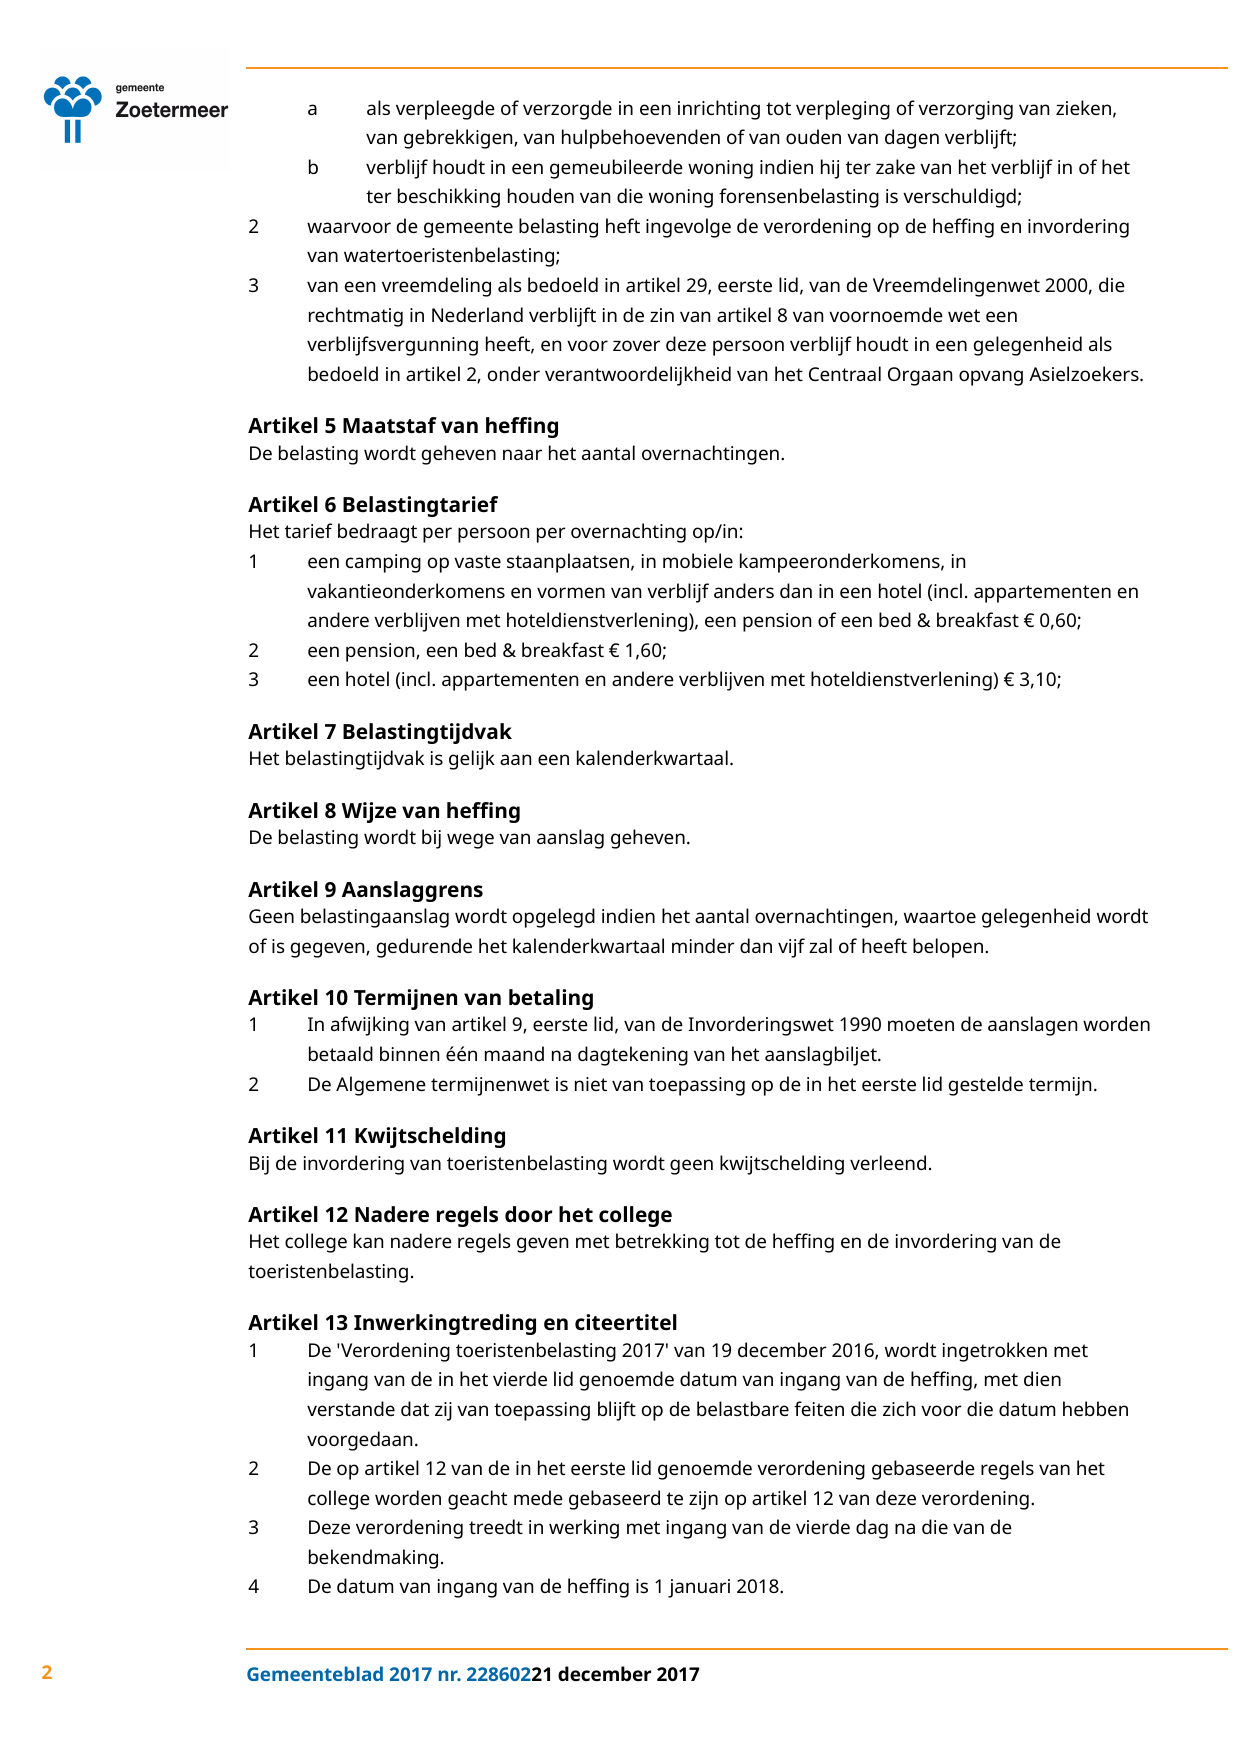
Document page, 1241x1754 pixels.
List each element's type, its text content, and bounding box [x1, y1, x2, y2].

text Geen belastingaanslag wordt opgelegd indien het aantal overnachtingen, waartoe gelegenheid wordt of is gegeven, gedurende het kalenderkwartaal minder dan vijf zal of heeft belopen. [248, 903, 1152, 958]
text Het belastingtijdvak is gelijk aan een kalenderkwartaal. [248, 746, 1152, 771]
text Artikel 6 Belastingtarief [248, 490, 1152, 519]
text Artikel 5 Maatstaf van heffing [248, 411, 1152, 440]
list De Algemene termijnenwet is niet van toepassing op de in het eerste lid gestelde termijn. [248, 1071, 1152, 1097]
text De belasting wordt bij wege van aanslag geheven. [248, 824, 1152, 850]
picture [41, 47, 231, 172]
list als verpleegde of verzorgde in een inrichting tot verpleging of verzorging van zieken, van gebrekkigen, van hulpbehoevenden of van ouden van dagen verblijft; [307, 95, 1152, 150]
text Artikel 12 Nadere regels door het college [248, 1200, 1152, 1228]
text Artikel 8 Wijze van heffing [248, 796, 1152, 824]
text Artikel 13 Inwerkingtreding en citeertitel [248, 1308, 1152, 1337]
text Artikel 9 Aanslaggrens [248, 875, 1152, 903]
list Deze verordening treedt in werking met ingang van de vierde dag na die van de bekendmaking. [248, 1514, 1152, 1570]
text Bij de invordering van toeristenbelasting wordt geen kwijtschelding verleend. [248, 1150, 1152, 1175]
list waarvoor de gemeente belasting heft ingevolge de verordening op de heffing en invordering van watertoeristenbelasting; [248, 213, 1152, 268]
text De belasting wordt geheven naar het aantal overnachtingen. [248, 440, 1152, 466]
text Het college kan nadere regels geven met betrekking tot de heffing en de invordering van de toeristenbelasting. [248, 1228, 1152, 1284]
list verblijf houdt in een gemeubileerde woning indien hij ter zake van het verblijf in of het ter beschikking houden van die woning forensenbelasting is verschuldigd; [307, 154, 1152, 209]
list van een vreemdeling als bedoeld in artikel 29, eerste lid, van de Vreemdelingenwet 2000, die rechtmatig in Nederland verblijft in de zin van artikel 8 van voornoemde wet een verblijfsvergunning heeft, en voor zover deze persoon verblijf houdt in een gelegenheid als bedoeld in artikel 2, onder verantwoordelijkheid van het Centraal Orgaan opvang Asielzoekers. [248, 272, 1152, 387]
text Het tarief bedraagt per persoon per overnachting op/in: [248, 519, 1152, 544]
list De datum van ingang van de heffing is 1 januari 2018. [248, 1574, 1152, 1599]
list De op artikel 12 van de in het eerste lid genoemde verordening gebaseerde regels van het college worden geacht mede gebaseerd te zijn op artikel 12 van deze verordening. [248, 1455, 1152, 1511]
list een camping op vaste staanplaatsen, in mobiele kampeeronderkomens, in vakantieonderkomens en vormen van verblijf anders dan in een hotel (incl. appartementen en andere verblijven met hoteldienstverlening), een pension of een bed & breakfast € 0,60; [248, 548, 1152, 633]
list In afwijking van artikel 9, eerste lid, van de Invorderingswet 1990 moeten de aanslagen worden betaald binnen één maand na dagtekening van het aanslagbiljet. [248, 1012, 1152, 1067]
text Artikel 10 Termijnen van betaling [248, 983, 1152, 1012]
list een pension, een bed & breakfast € 1,60; [248, 637, 1152, 663]
list De 'Verordening toeristenbelasting 2017' van 19 december 2016, wordt ingetrokken met ingang van de in het vierde lid genoemde datum van ingang van de heffing, met dien verstande dat zij van toepassing blijft op de belastbare feiten die zich voor die datum hebben voorgedaan. [248, 1337, 1152, 1451]
list een hotel (incl. appartementen en andere verblijven met hoteldienstverlening) € 3,10; [248, 667, 1152, 692]
text Artikel 7 Belastingtijdvak [248, 717, 1152, 746]
text Artikel 11 Kwijtschelding [248, 1121, 1152, 1150]
